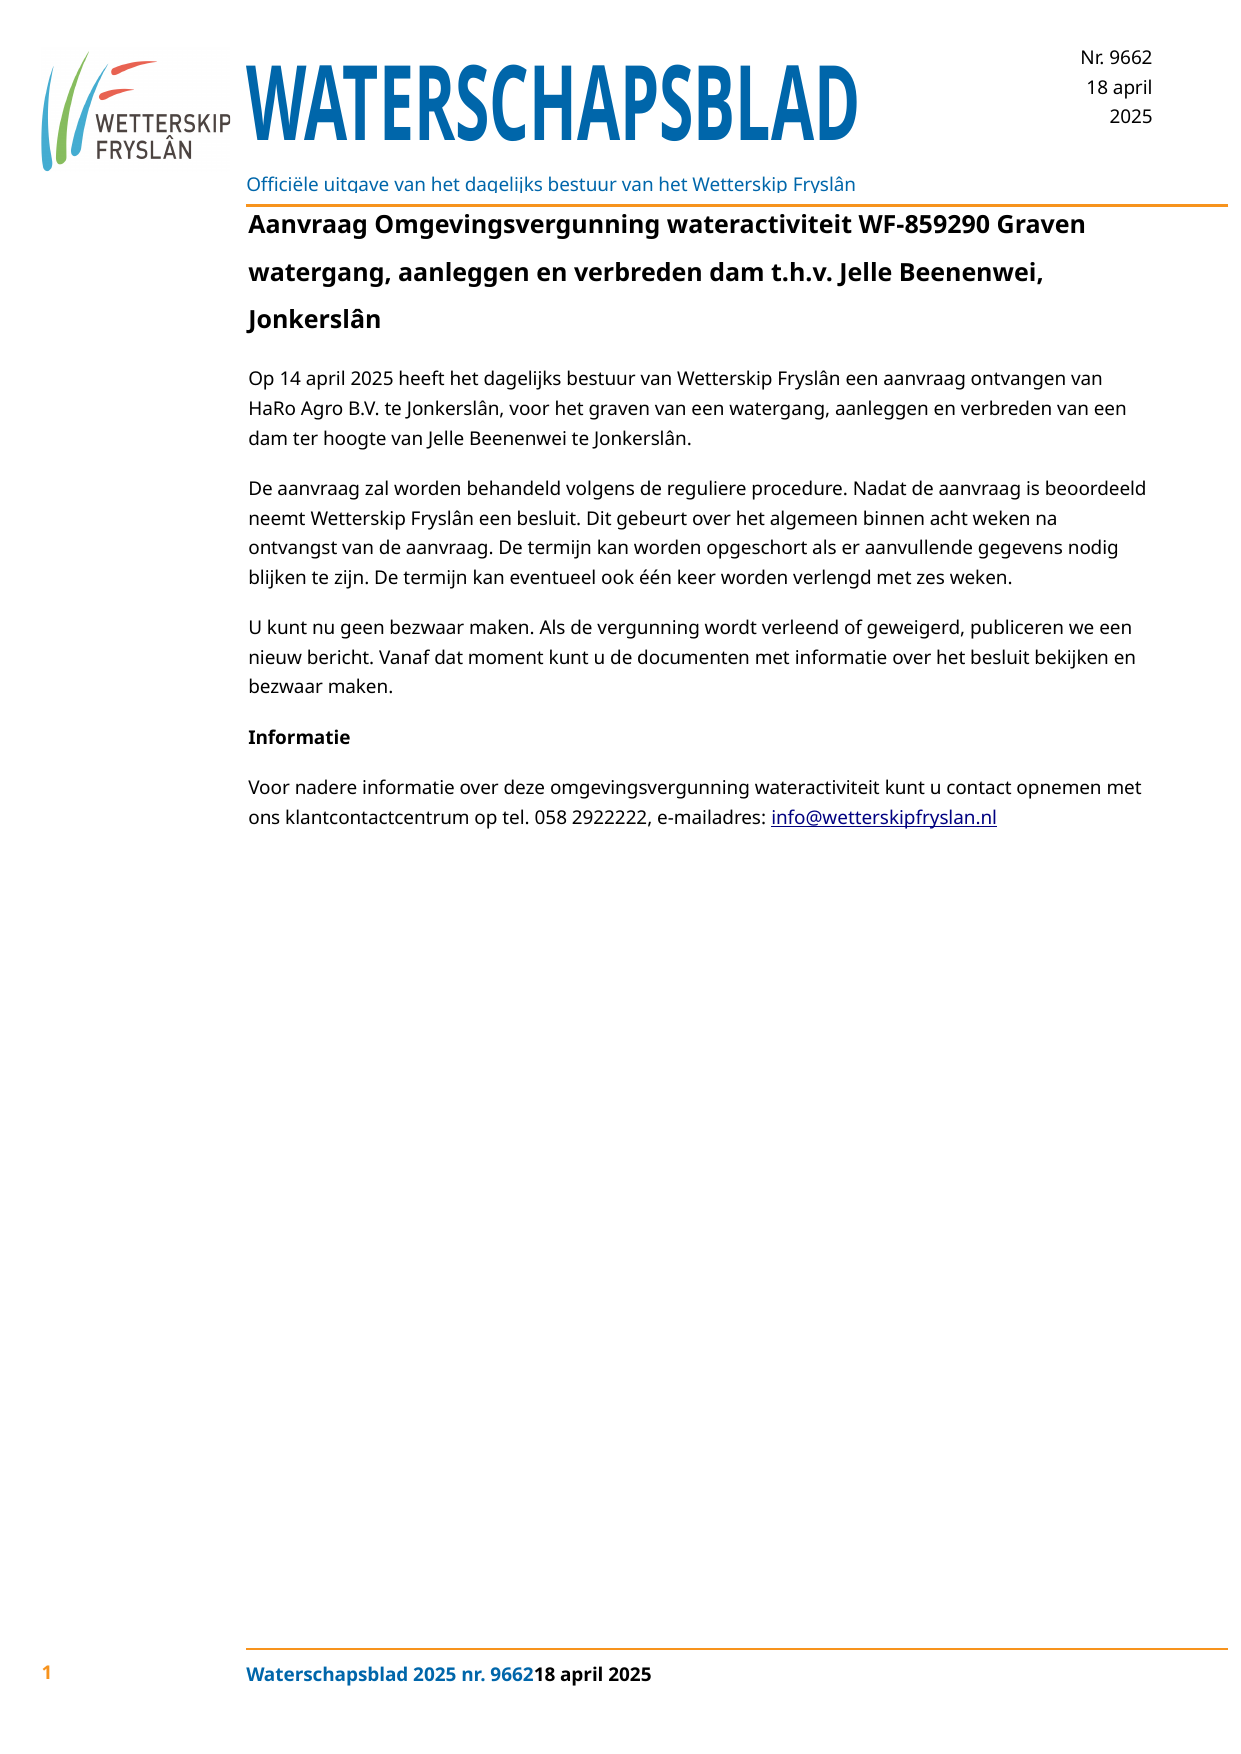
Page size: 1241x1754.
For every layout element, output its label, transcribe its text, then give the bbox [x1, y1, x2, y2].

text U kunt nu geen bezwaar maken. Als de vergunning wordt verleend of geweigerd, publiceren we een nieuw bericht. Vanaf dat moment kunt u de documenten met informatie over het besluit bekijken en bezwaar maken. [248, 614, 1152, 699]
text De aanvraag zal worden behandeld volgens de reguliere procedure. Nadat de aanvraag is beoordeeld neemt Wetterskip Fryslân een besluit. Dit gebeurt over het algemeen binnen acht weken na ontvangst van de aanvraag. De termijn kan worden opgeschort als er aanvullende gegevens nodig blijken te zijn. De termijn kan eventueel ook één keer worden verlengd met zes weken. [248, 475, 1152, 589]
text Aanvraag Omgevingsvergunning wateractiviteit WF-859290 Graven watergang, aanleggen en verbreden dam t.h.v. Jelle Beenenwei, Jonkerslân [248, 207, 1152, 336]
text Op 14 april 2025 heeft het dagelijks bestuur van Wetterskip Fryslân een aanvraag ontvangen van HaRo Agro B.V. te Jonkerslân, voor het graven van een watergang, aanleggen en verbreden van een dam ter hoogte van Jelle Beenenwei te Jonkerslân. [248, 366, 1152, 450]
text Informatie [248, 724, 1152, 749]
text Voor nadere informatie over deze omgevingsvergunning wateractiviteit kunt u contact opnemen met ons klantcontactcentrum op tel. 058 2922222, e-mailadres: info@wetterskipfryslan.nl [248, 774, 1152, 829]
picture [41, 47, 231, 172]
